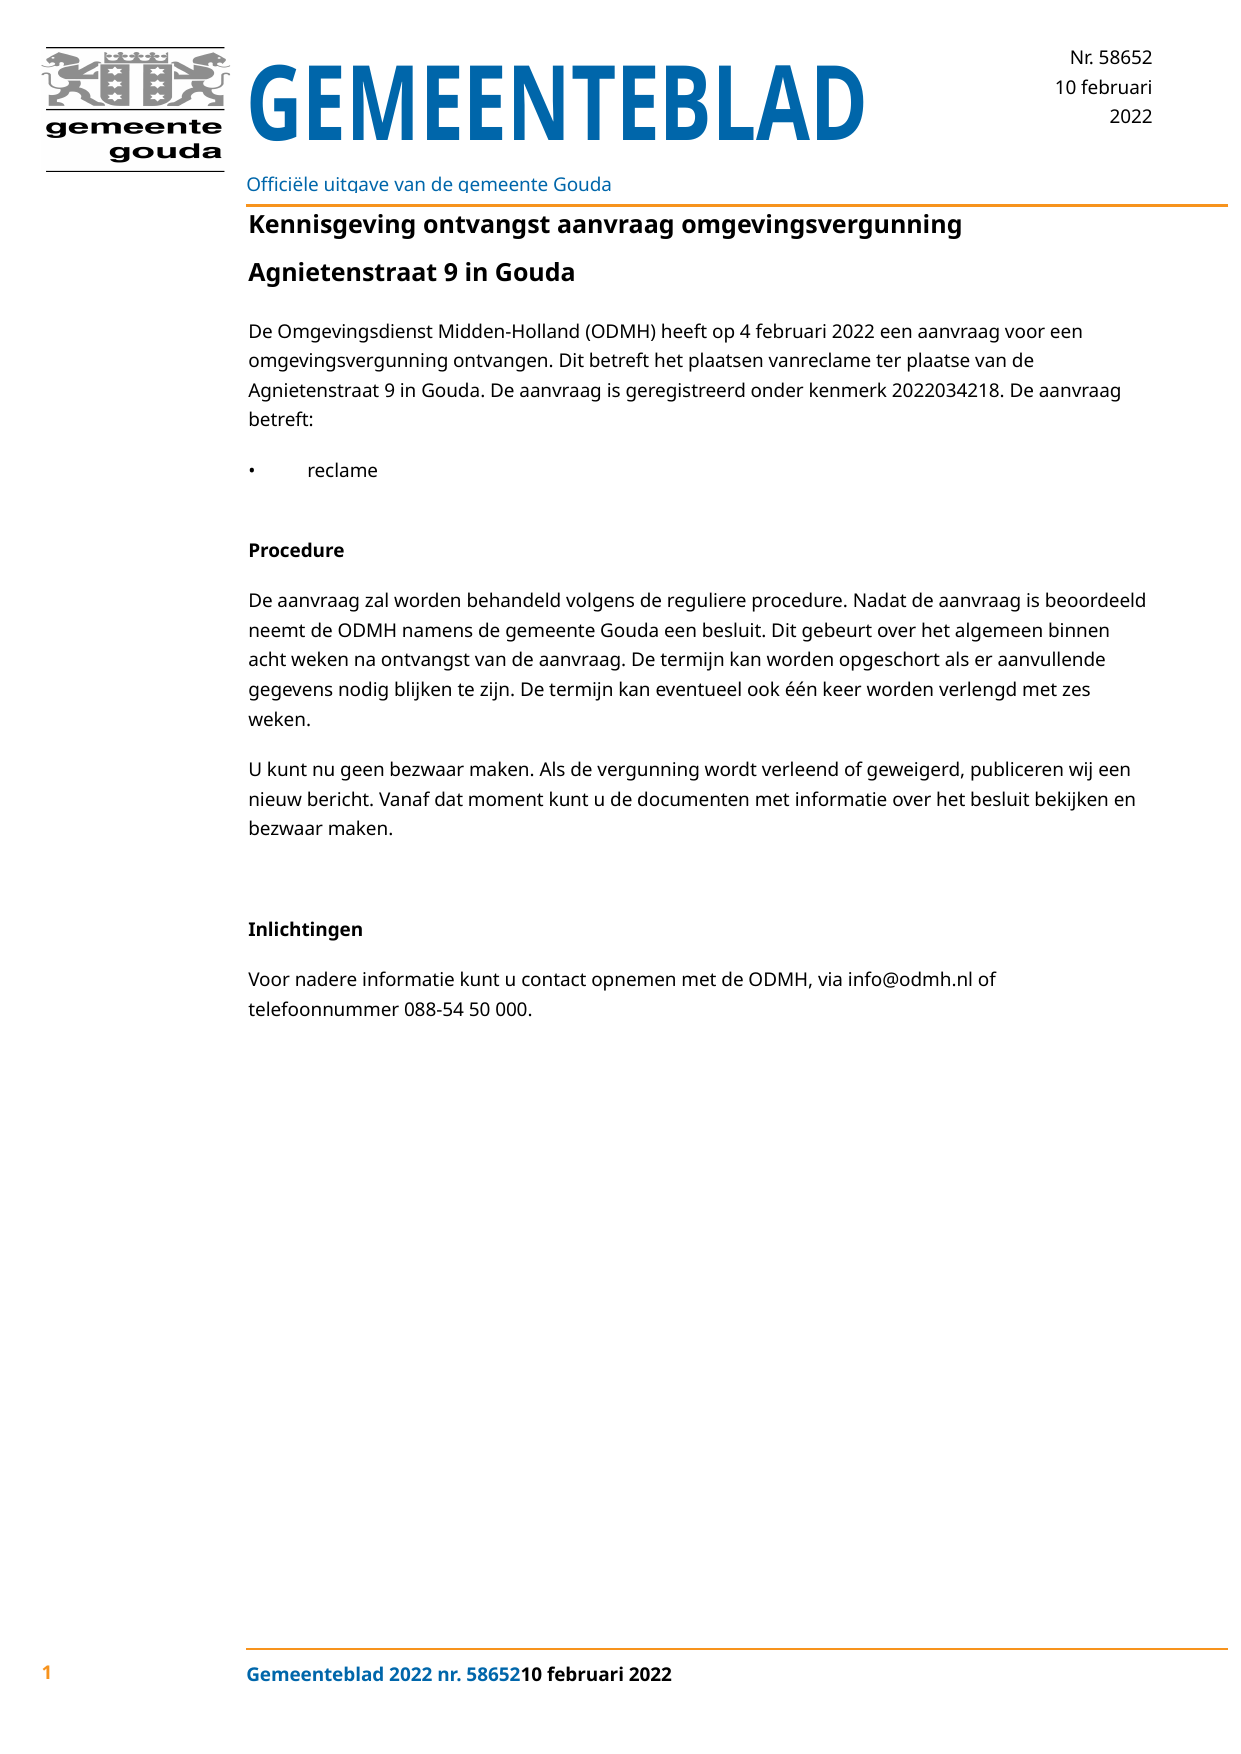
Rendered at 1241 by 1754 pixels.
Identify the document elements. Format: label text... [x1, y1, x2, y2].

text De aanvraag zal worden behandeld volgens de reguliere procedure. Nadat de aanvraag is beoordeeld neemt de ODMH namens de gemeente Gouda een besluit. Dit gebeurt over het algemeen binnen acht weken na ontvangst van de aanvraag. De termijn kan worden opgeschort als er aanvullende gegevens nodig blijken te zijn. De termijn kan eventueel ook één keer worden verlengd met zes weken. [248, 587, 1152, 732]
list reclame [248, 457, 1152, 483]
text De Omgevingsdienst Midden-Holland (ODMH) heeft op 4 februari 2022 een aanvraag voor een omgevingsvergunning ontvangen. Dit betreft het plaatsen vanreclame ter plaatse van de Agnietenstraat 9 in Gouda. De aanvraag is geregistreerd onder kenmerk 2022034218. De aanvraag betreft: [248, 318, 1152, 432]
text Inlichtingen [248, 916, 1152, 942]
text Voor nadere informatie kunt u contact opnemen met de ODMH, via info@odmh.nl of telefoonnummer 088-54 50 000. [248, 967, 1152, 1022]
text U kunt nu geen bezwaar maken. Als de vergunning wordt verleend of geweigerd, publiceren wij een nieuw bericht. Vanaf dat moment kunt u de documenten met informatie over het besluit bekijken en bezwaar maken. [248, 756, 1152, 841]
text Procedure [248, 537, 1152, 563]
text Kennisgeving ontvangst aanvraag omgevingsvergunning Agnietenstraat 9 in Gouda [248, 207, 1152, 288]
picture [41, 47, 231, 172]
